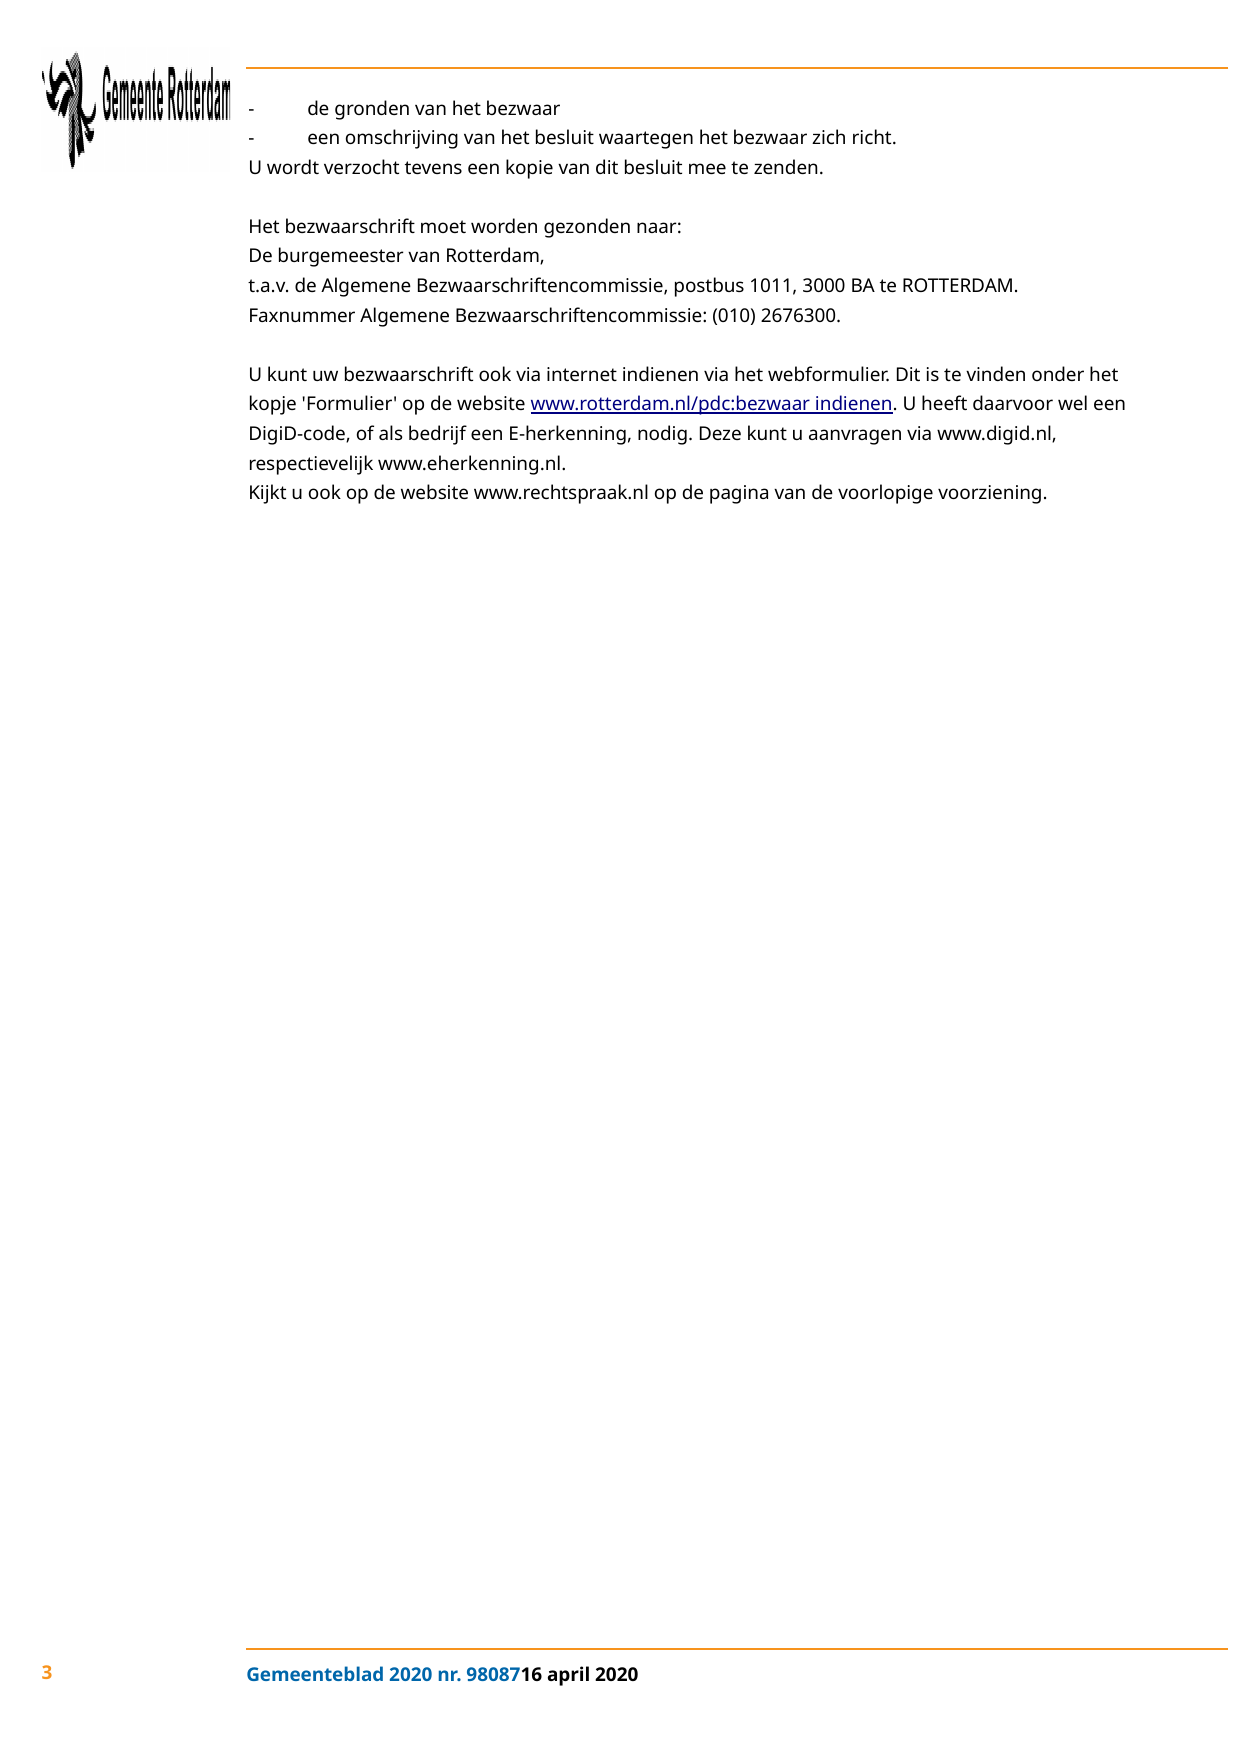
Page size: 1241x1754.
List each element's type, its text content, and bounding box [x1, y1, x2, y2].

text U kunt uw bezwaarschrift ook via internet indienen via het webformulier. Dit is te vinden onder het kopje 'Formulier' op de website www.rotterdam.nl/pdc:bezwaar indienen. U heeft daarvoor wel een DigiD-code, of als bedrijf een E-herkenning, nodig. Deze kunt u aanvragen via www.digid.nl, respectievelijk www.eherkenning.nl. [248, 361, 1152, 476]
text Het bezwaarschrift moet worden gezonden naar: [248, 213, 1152, 239]
text t.a.v. de Algemene Bezwaarschriftencommissie, postbus 1011, 3000 BA te ROTTERDAM. [248, 272, 1152, 298]
picture [41, 47, 231, 172]
list de gronden van het bezwaar [248, 95, 1152, 121]
text Kijkt u ook op de website www.rechtspraak.nl op de pagina van de voorlopige voorziening. [248, 479, 1152, 505]
text Faxnummer Algemene Bezwaarschriftencommissie: (010) 2676300. [248, 302, 1152, 328]
text De burgemeester van Rotterdam, [248, 243, 1152, 268]
list een omschrijving van het besluit waartegen het bezwaar zich richt. [248, 124, 1152, 150]
text U wordt verzocht tevens een kopie van dit besluit mee te zenden. [248, 154, 1152, 180]
